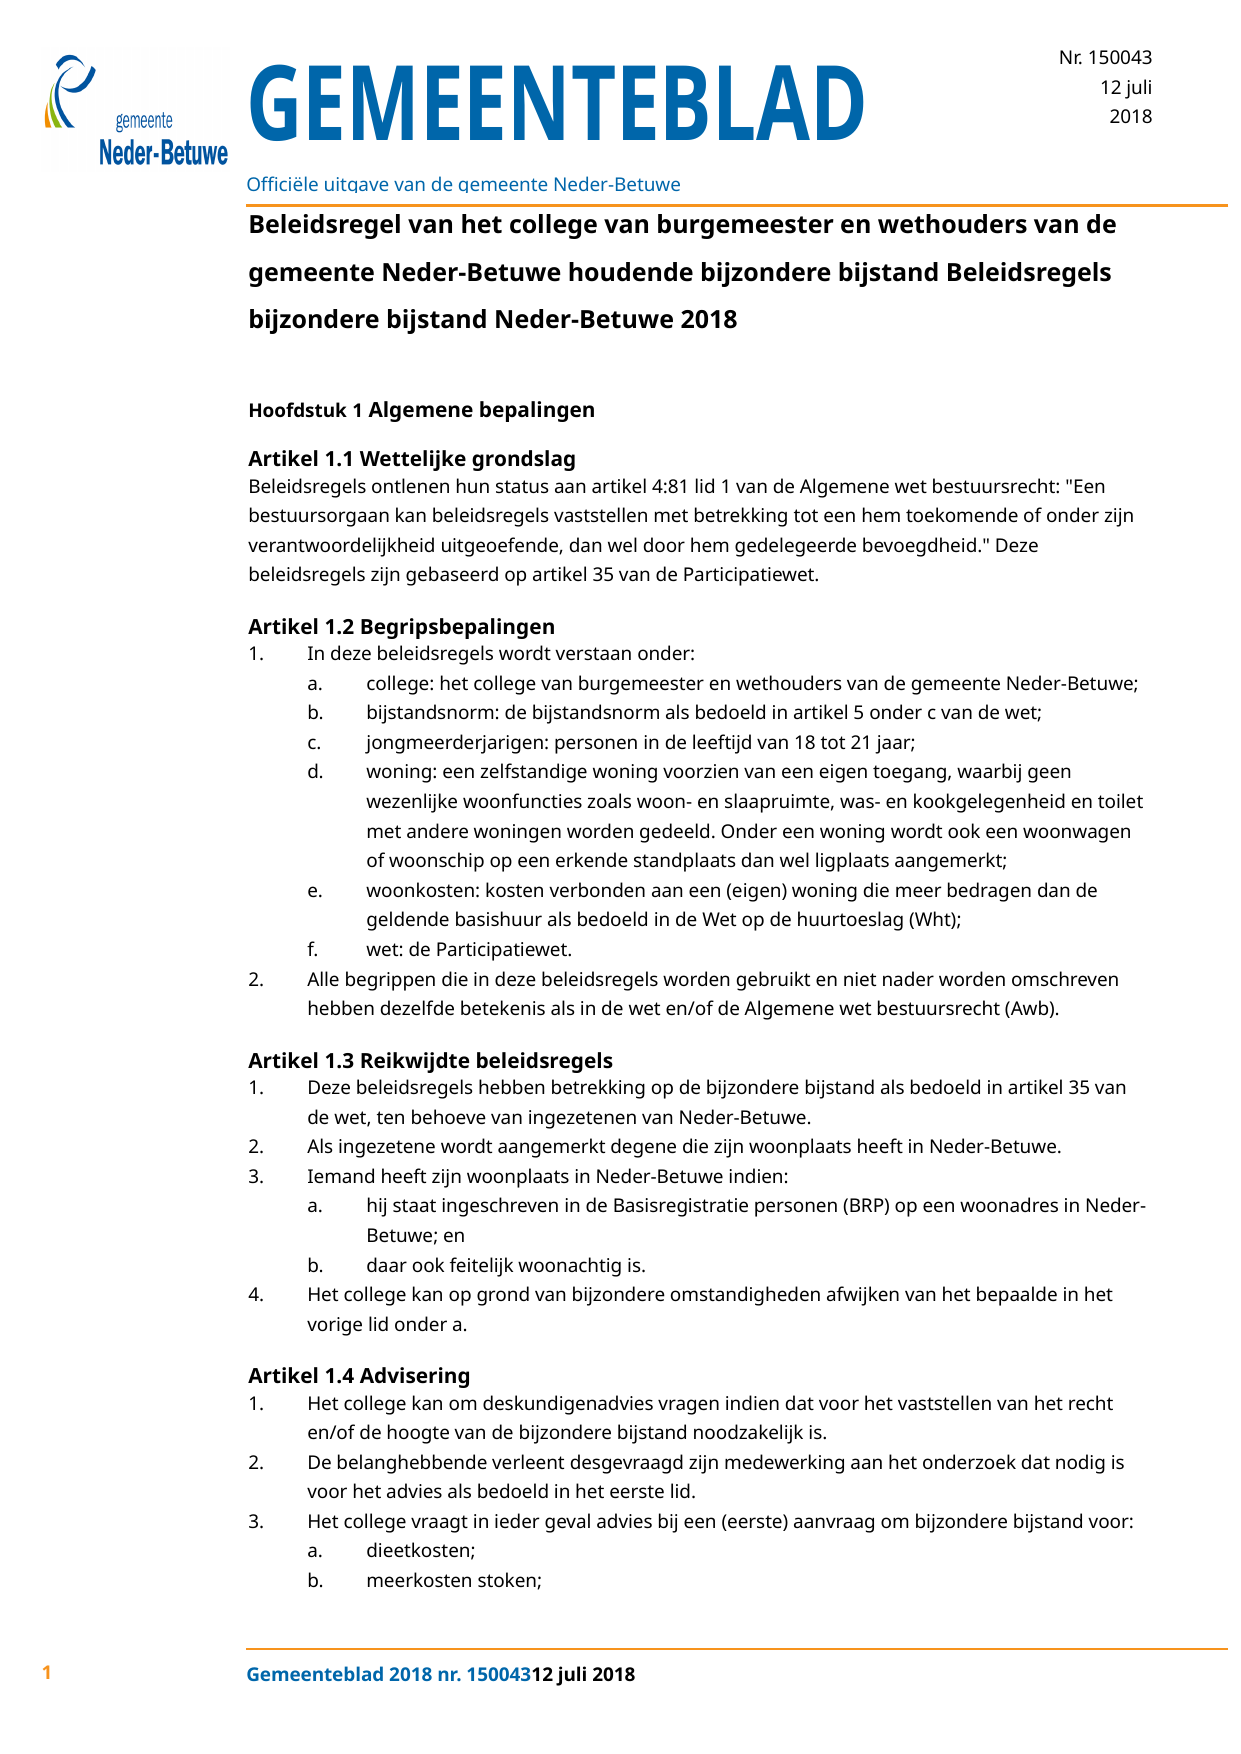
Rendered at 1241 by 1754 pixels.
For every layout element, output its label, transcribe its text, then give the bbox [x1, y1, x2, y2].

list hij staat ingeschreven in de Basisregistratie personen (BRP) op een woonadres in Neder-Betuwe; en [307, 1193, 1152, 1248]
list woning: een zelfstandige woning voorzien van een eigen toegang, waarbij geen wezenlijke woonfuncties zoals woon- en slaapruimte, was- en kookgelegenheid en toilet met andere woningen worden gedeeld. Onder een woning wordt ook een woonwagen of woonschip op een erkende standplaats dan wel ligplaats aangemerkt; [307, 759, 1152, 873]
list dieetkosten; [307, 1538, 1152, 1563]
list daar ook feitelijk woonachtig is. [307, 1252, 1152, 1277]
text Beleidsregel van het college van burgemeester en wethouders van de gemeente Neder-Betuwe houdende bijzondere bijstand Beleidsregels bijzondere bijstand Neder-Betuwe 2018 [248, 207, 1152, 336]
text Artikel 1.3 Reikwijdte beleidsregels [248, 1046, 1152, 1074]
list wet: de Participatiewet. [307, 936, 1152, 962]
text Hoofdstuk 1 Algemene bepalingen [248, 395, 1152, 423]
list Iemand heeft zijn woonplaats in Neder-Betuwe indien: [248, 1163, 1152, 1189]
list Alle begrippen die in deze beleidsregels worden gebruikt en niet nader worden omschreven hebben dezelfde betekenis als in de wet en/of de Algemene wet bestuursrecht (Awb). [248, 966, 1152, 1021]
text Artikel 1.4 Advisering [248, 1361, 1152, 1390]
text Beleidsregels ontlenen hun status aan artikel 4:81 lid 1 van de Algemene wet bestuursrecht: "Een bestuursorgaan kan beleidsregels vaststellen met betrekking tot een hem toekomende of onder zijn verantwoordelijkheid uitgeoefende, dan wel door hem gedelegeerde bevoegdheid." Deze beleidsregels zijn gebaseerd op artikel 35 van de Participatiewet. [248, 473, 1152, 587]
list Deze beleidsregels hebben betrekking op de bijzondere bijstand als bedoeld in artikel 35 van de wet, ten behoeve van ingezetenen van Neder-Betuwe. [248, 1074, 1152, 1129]
list meerkosten stoken; [307, 1567, 1152, 1593]
list jongmeerderjarigen: personen in de leeftijd van 18 tot 21 jaar; [307, 729, 1152, 755]
list college: het college van burgemeester en wethouders van de gemeente Neder-Betuwe; [307, 670, 1152, 696]
list Het college kan om deskundigenadvies vragen indien dat voor het vaststellen van het recht en/of de hoogte van de bijzondere bijstand noodzakelijk is. [248, 1390, 1152, 1445]
list bijstandsnorm: de bijstandsnorm als bedoeld in artikel 5 onder c van de wet; [307, 699, 1152, 725]
text Artikel 1.2 Begripsbepalingen [248, 612, 1152, 640]
list In deze beleidsregels wordt verstaan onder: [248, 640, 1152, 666]
list Het college vraagt in ieder geval advies bij een (eerste) aanvraag om bijzondere bijstand voor: [248, 1508, 1152, 1534]
list Het college kan op grond van bijzondere omstandigheden afwijken van het bepaalde in het vorige lid onder a. [248, 1281, 1152, 1337]
list woonkosten: kosten verbonden aan een (eigen) woning die meer bedragen dan de geldende basishuur als bedoeld in de Wet op de huurtoeslag (Wht); [307, 877, 1152, 932]
list De belanghebbende verleent desgevraagd zijn medewerking aan het onderzoek dat nodig is voor het advies als bedoeld in het eerste lid. [248, 1449, 1152, 1504]
list Als ingezetene wordt aangemerkt degene die zijn woonplaats heeft in Neder-Betuwe. [248, 1133, 1152, 1159]
picture [41, 47, 231, 172]
text Artikel 1.1 Wettelijke grondslag [248, 444, 1152, 473]
